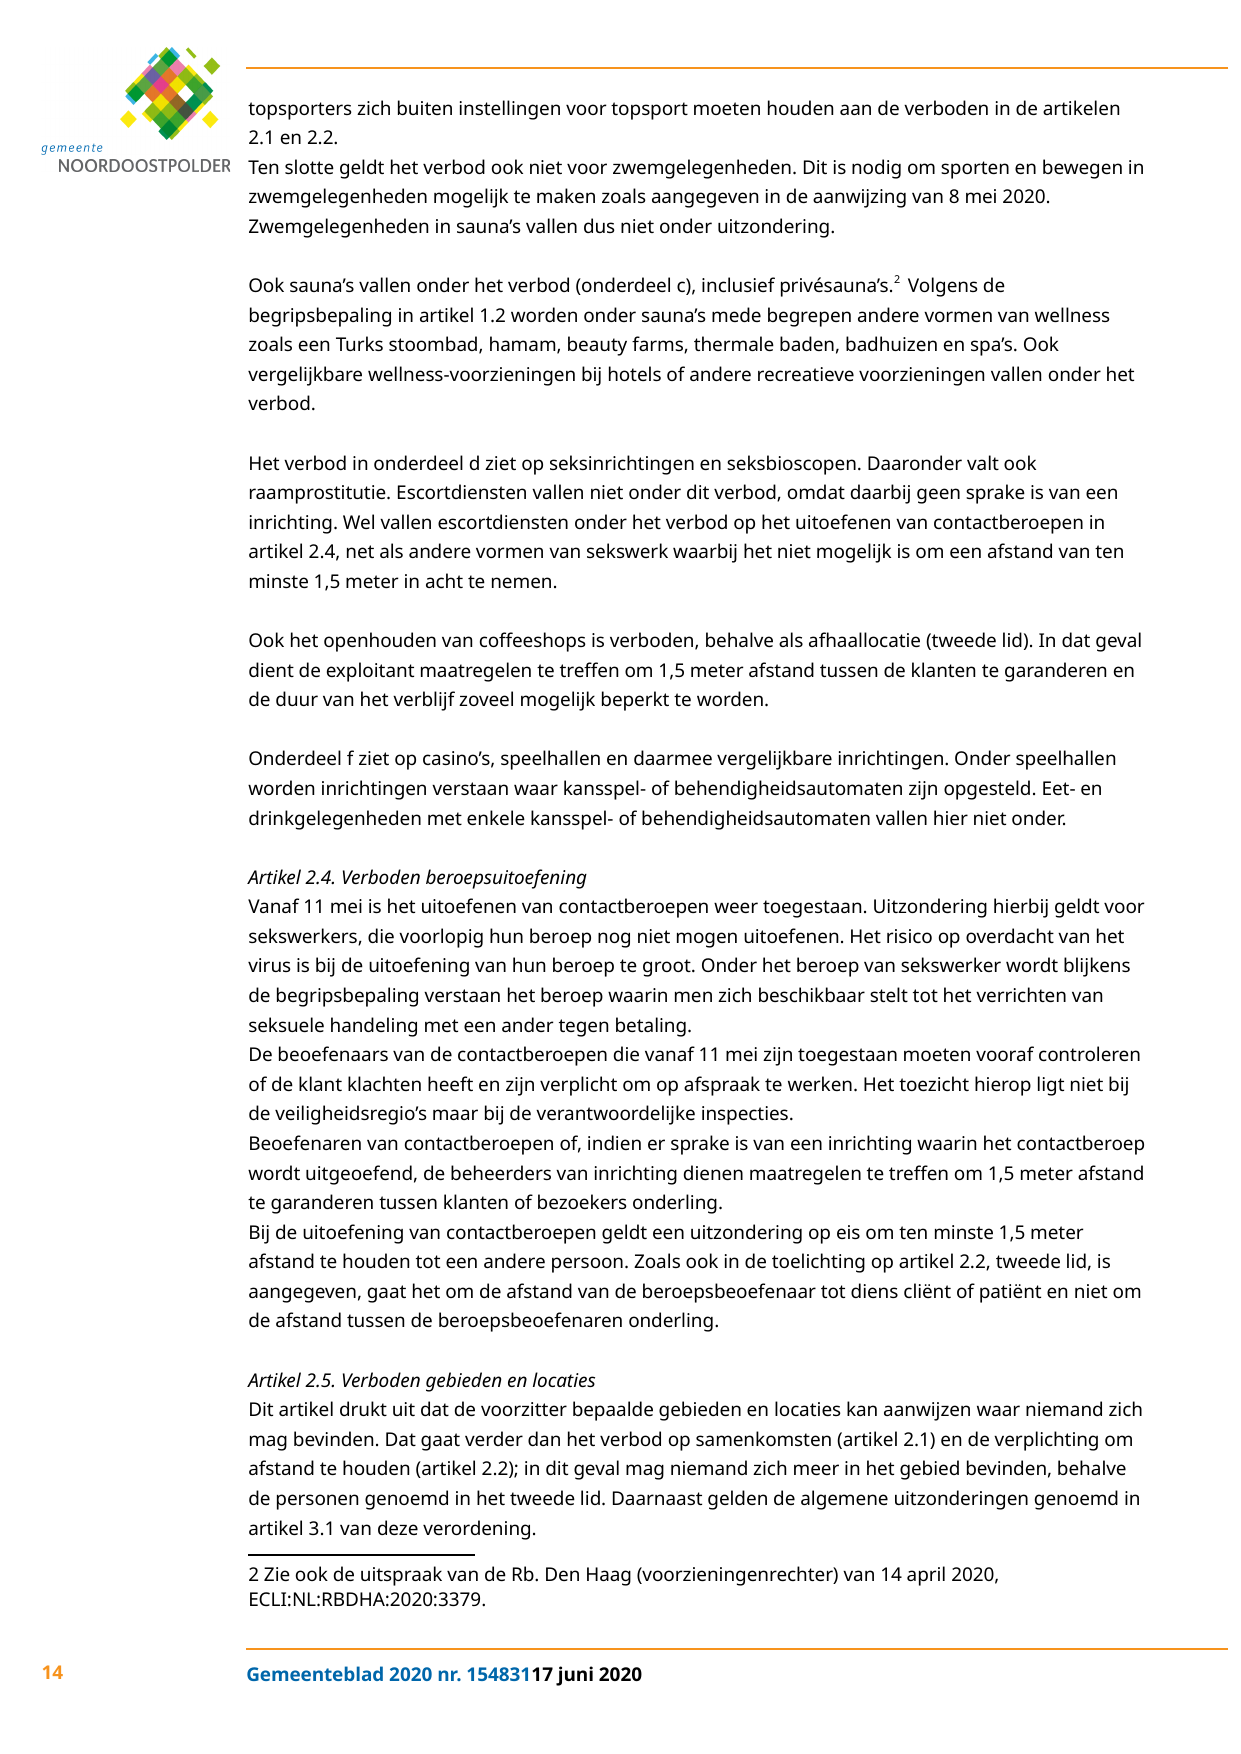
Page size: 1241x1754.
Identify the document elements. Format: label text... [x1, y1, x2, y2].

text Ook het openhouden van coffeeshops is verboden, behalve als afhaallocatie (tweede lid). In dat geval dient de exploitant maatregelen te treffen om 1,5 meter afstand tussen de klanten te garanderen en de duur van het verblijf zoveel mogelijk beperkt te worden. [248, 627, 1152, 712]
text Dit artikel drukt uit dat de voorzitter bepaalde gebieden en locaties kan aanwijzen waar niemand zich mag bevinden. Dat gaat verder dan het verbod op samenkomsten (artikel 2.1) en de verplichting om afstand te houden (artikel 2.2); in dit geval mag niemand zich meer in het gebied bevinden, behalve de personen genoemd in het tweede lid. Daarnaast gelden de algemene uitzonderingen genoemd in artikel 3.1 van deze verordening. [248, 1396, 1152, 1541]
text Ten slotte geldt het verbod ook niet voor zwemgelegenheden. Dit is nodig om sporten en bewegen in zwemgelegenheden mogelijk te maken zoals aangegeven in de aanwijzing van 8 mei 2020. Zwemgelegenheden in sauna’s vallen dus niet onder uitzondering. [248, 154, 1152, 239]
text Artikel 2.5. Verboden gebieden en locaties [248, 1367, 1152, 1393]
text Beoefenaren van contactberoepen of, indien er sprake is van een inrichting waarin het contactberoep wordt uitgeoefend, de beheerders van inrichting dienen maatregelen te treffen om 1,5 meter afstand te garanderen tussen klanten of bezoekers onderling. [248, 1130, 1152, 1215]
text topsporters zich buiten instellingen voor topsport moeten houden aan de verboden in de artikelen 2.1 en 2.2. [248, 95, 1152, 150]
text Vanaf 11 mei is het uitoefenen van contactberoepen weer toegestaan. Uitzondering hierbij geldt voor sekswerkers, die voorlopig hun beroep nog niet mogen uitoefenen. Het risico op overdacht van het virus is bij de uitoefening van hun beroep te groot. Onder het beroep van sekswerker wordt blijkens de begripsbepaling verstaan het beroep waarin men zich beschikbaar stelt tot het verrichten van seksuele handeling met een ander tegen betaling. [248, 893, 1152, 1038]
picture [41, 47, 231, 172]
text Bij de uitoefening van contactberoepen geldt een uitzondering op eis om ten minste 1,5 meter afstand te houden tot een andere persoon. Zoals ook in de toelichting op artikel 2.2, tweede lid, is aangegeven, gaat het om de afstand van de beroepsbeoefenaar tot diens cliënt of patiënt en niet om de afstand tussen de beroepsbeoefenaren onderling. [248, 1219, 1152, 1333]
text Artikel 2.4. Verboden beroepsuitoefening [248, 864, 1152, 890]
text Zie ook de uitspraak van de Rb. Den Haag (voorzieningenrechter) van 14 april 2020, ECLI:NL:RBDHA:2020:3379. [248, 1561, 1152, 1612]
text Onderdeel f ziet op casino’s, speelhallen en daarmee vergelijkbare inrichtingen. Onder speelhallen worden inrichtingen verstaan waar kansspel- of behendigheidsautomaten zijn opgesteld. Eet- en drinkgelegenheden met enkele kansspel- of behendigheidsautomaten vallen hier niet onder. [248, 746, 1152, 831]
text Ook sauna’s vallen onder het verbod (onderdeel c), inclusief privésauna’s. Volgens de begripsbepaling in artikel 1.2 worden onder sauna’s mede begrepen andere vormen van wellness zoals een Turks stoombad, hamam, beauty farms, thermale baden, badhuizen en spa’s. Ook vergelijkbare wellness-voorzieningen bij hotels of andere recreatieve voorzieningen vallen onder het verbod. [248, 272, 1152, 416]
text Het verbod in onderdeel d ziet op seksinrichtingen en seksbioscopen. Daaronder valt ook raamprostitutie. Escortdiensten vallen niet onder dit verbod, omdat daarbij geen sprake is van een inrichting. Wel vallen escortdiensten onder het verbod op het uitoefenen van contactberoepen in artikel 2.4, net als andere vormen van sekswerk waarbij het niet mogelijk is om een afstand van ten minste 1,5 meter in acht te nemen. [248, 450, 1152, 594]
text De beoefenaars van de contactberoepen die vanaf 11 mei zijn toegestaan moeten vooraf controleren of de klant klachten heeft en zijn verplicht om op afspraak te werken. Het toezicht hierop ligt niet bij de veiligheidsregio’s maar bij de verantwoordelijke inspecties. [248, 1041, 1152, 1126]
